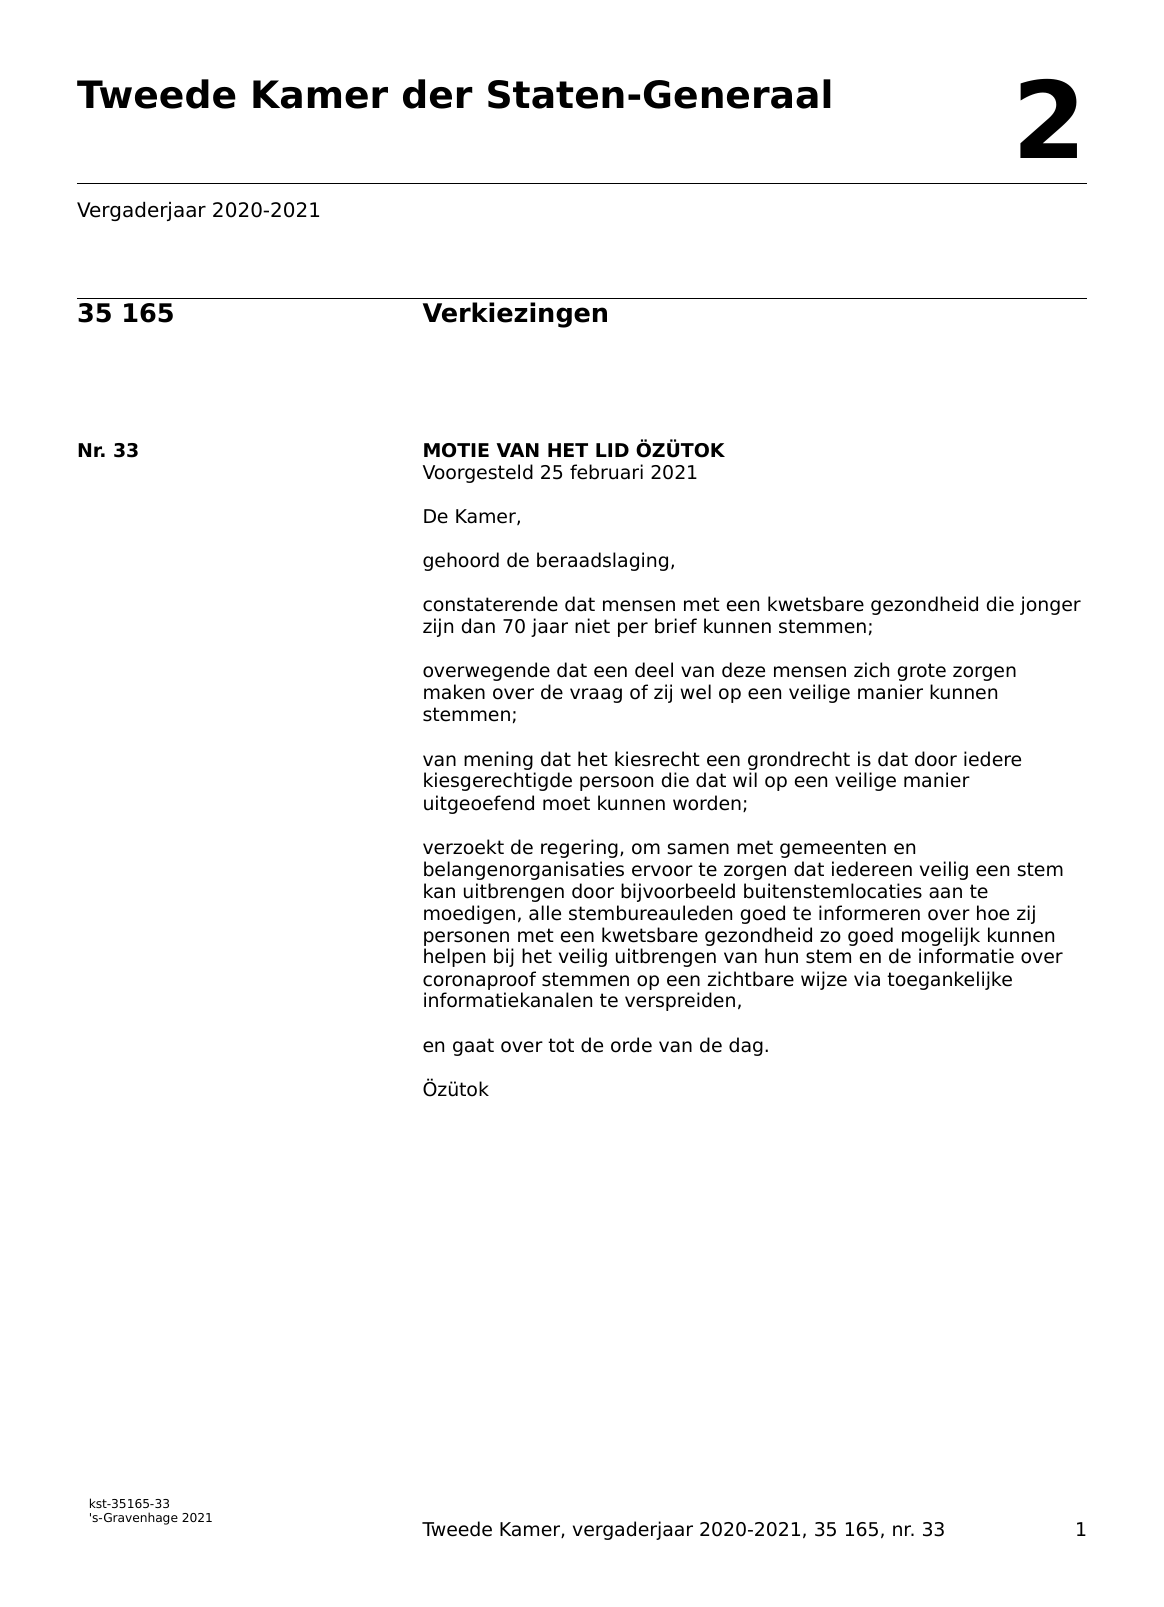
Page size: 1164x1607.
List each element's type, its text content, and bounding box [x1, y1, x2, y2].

text verzoekt de regering, om samen met gemeenten en belangenorganisaties ervoor te zorgen dat iedereen veilig een stem kan uitbrengen door bijvoorbeeld buitenstemlocaties aan te moedigen, alle stembureauleden goed te informeren over hoe zij personen met een kwetsbare gezondheid zo goed mogelijk kunnen helpen bij het veilig uitbrengen van hun stem en de informatie over coronaproof stemmen op een zichtbare wijze via toegankelijke informatiekanalen te verspreiden, [422, 837, 1087, 1012]
text overwegende dat een deel van deze mensen zich grote zorgen maken over de vraag of zij wel op een veilige manier kunnen stemmen; [422, 660, 1087, 726]
text constaterende dat mensen met een kwetsbare gezondheid die jonger zijn dan 70 jaar niet per brief kunnen stemmen; [422, 594, 1087, 638]
text 's-Gravenhage 2021 [88, 1511, 323, 1525]
table_header 2 [886, 59, 1087, 183]
text De Kamer, [422, 506, 1087, 528]
text kst-35165-33 [88, 1497, 323, 1511]
table_header Tweede Kamer der Staten-Generaal [77, 59, 886, 183]
subtitle Nr. 33 MOTIE VAN HET LID ÖZÜTOK [77, 440, 1087, 462]
text en gaat over tot de orde van de dag. [422, 1034, 1087, 1057]
text gehoord de beraadslaging, [422, 550, 1087, 572]
text van mening dat het kiesrecht een grondrecht is dat door iedere kiesgerechtigde persoon die dat wil op een veilige manier uitgeoefend moet kunnen worden; [422, 748, 1087, 814]
subtitle 35 165 Verkiezingen [77, 299, 1087, 329]
text Voorgesteld 25 februari 2021 [422, 462, 1087, 484]
table_cell Vergaderjaar 2020-2021 [77, 184, 1087, 298]
text Özütok [422, 1079, 1087, 1101]
